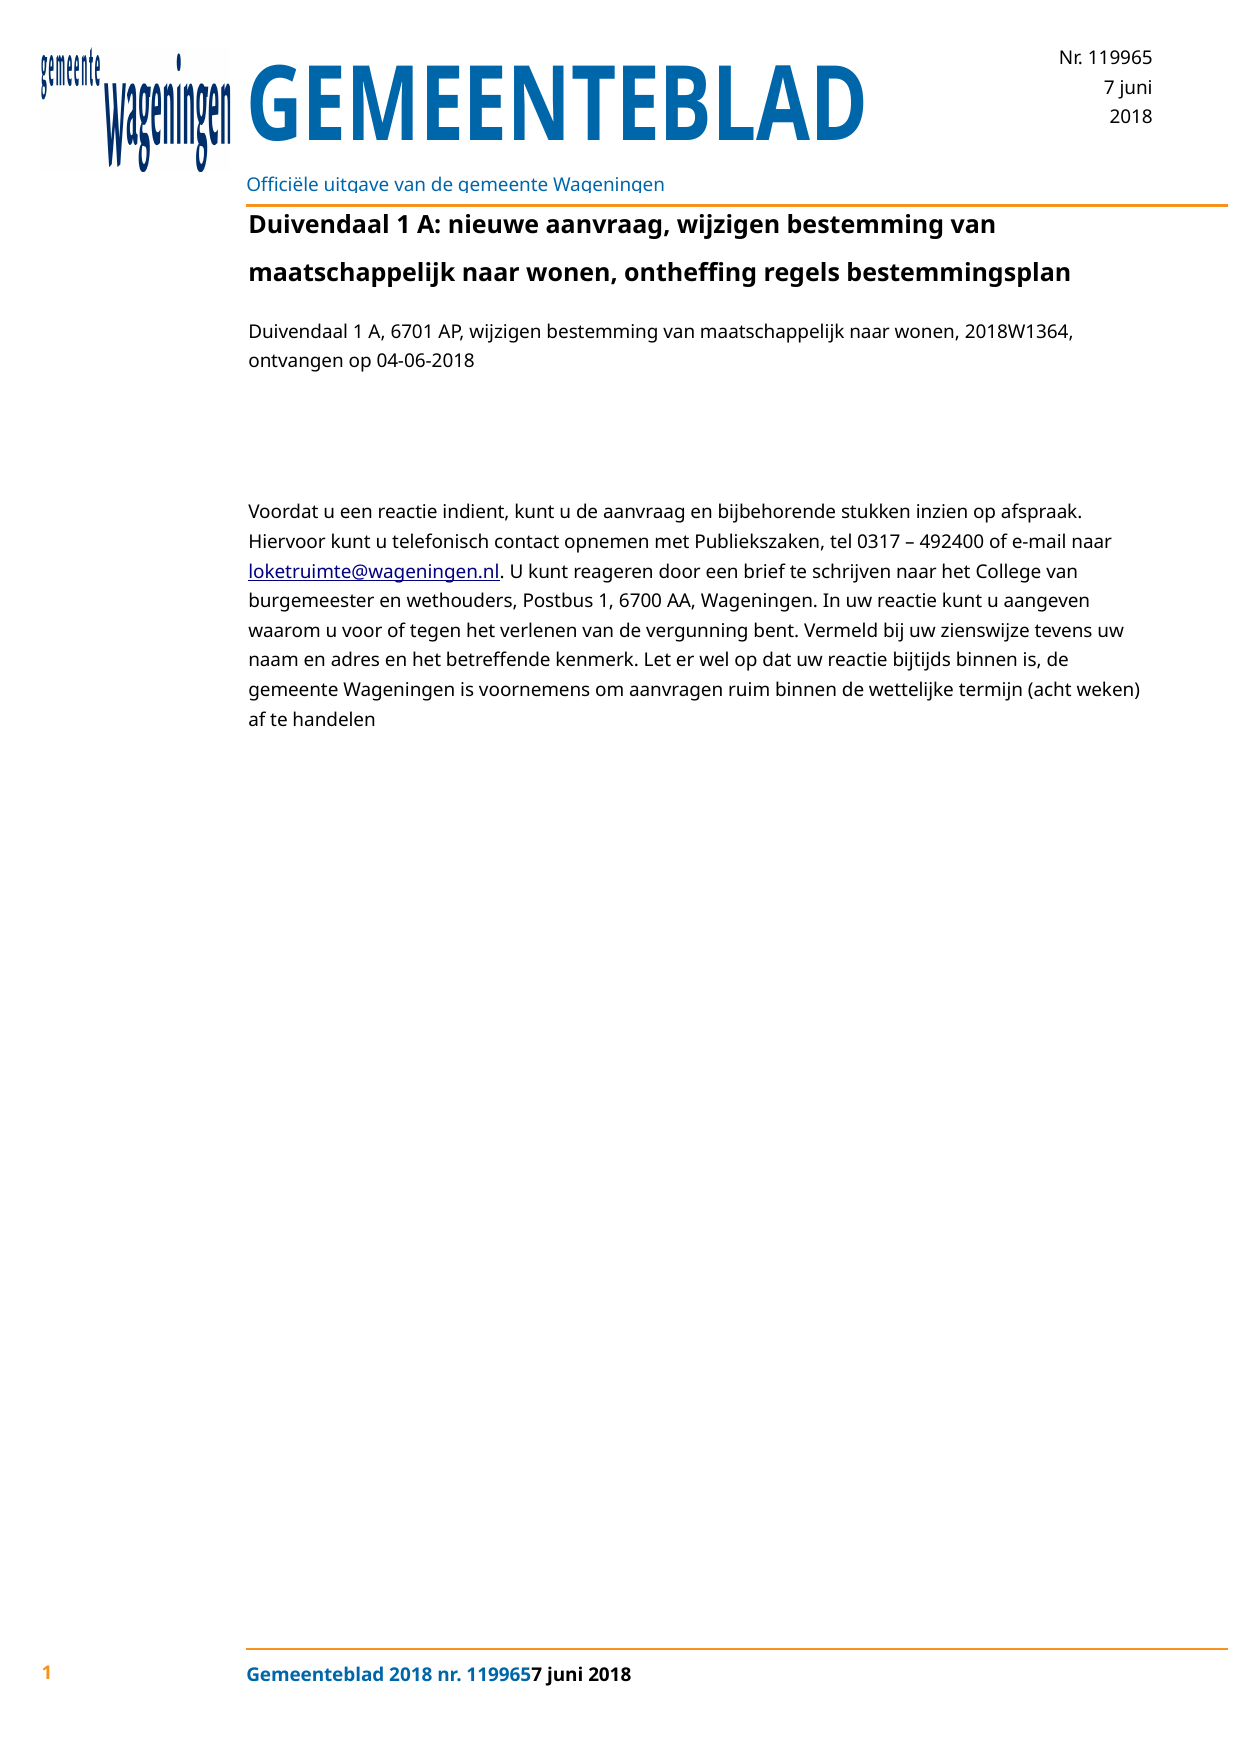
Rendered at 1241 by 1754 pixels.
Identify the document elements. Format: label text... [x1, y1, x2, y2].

text Duivendaal 1 A, 6701 AP, wijzigen bestemming van maatschappelijk naar wonen, 2018W1364, ontvangen op 04-06-2018 [248, 318, 1152, 373]
picture [41, 47, 231, 172]
text Voordat u een reactie indient, kunt u de aanvraag en bijbehorende stukken inzien op afspraak. Hiervoor kunt u telefonisch contact opnemen met Publiekszaken, tel 0317 – 492400 of e-mail naar loketruimte@wageningen.nl. U kunt reageren door een brief te schrijven naar het College van burgemeester en wethouders, Postbus 1, 6700 AA, Wageningen. In uw reactie kunt u aangeven waarom u voor of tegen het verlenen van de vergunning bent. Vermeld bij uw zienswijze tevens uw naam en adres en het betreffende kenmerk. Let er wel op dat uw reactie bijtijds binnen is, de gemeente Wageningen is voornemens om aanvragen ruim binnen de wettelijke termijn (acht weken) af te handelen [248, 499, 1152, 732]
text Duivendaal 1 A: nieuwe aanvraag, wijzigen bestemming van maatschappelijk naar wonen, ontheffing regels bestemmingsplan [248, 207, 1152, 288]
